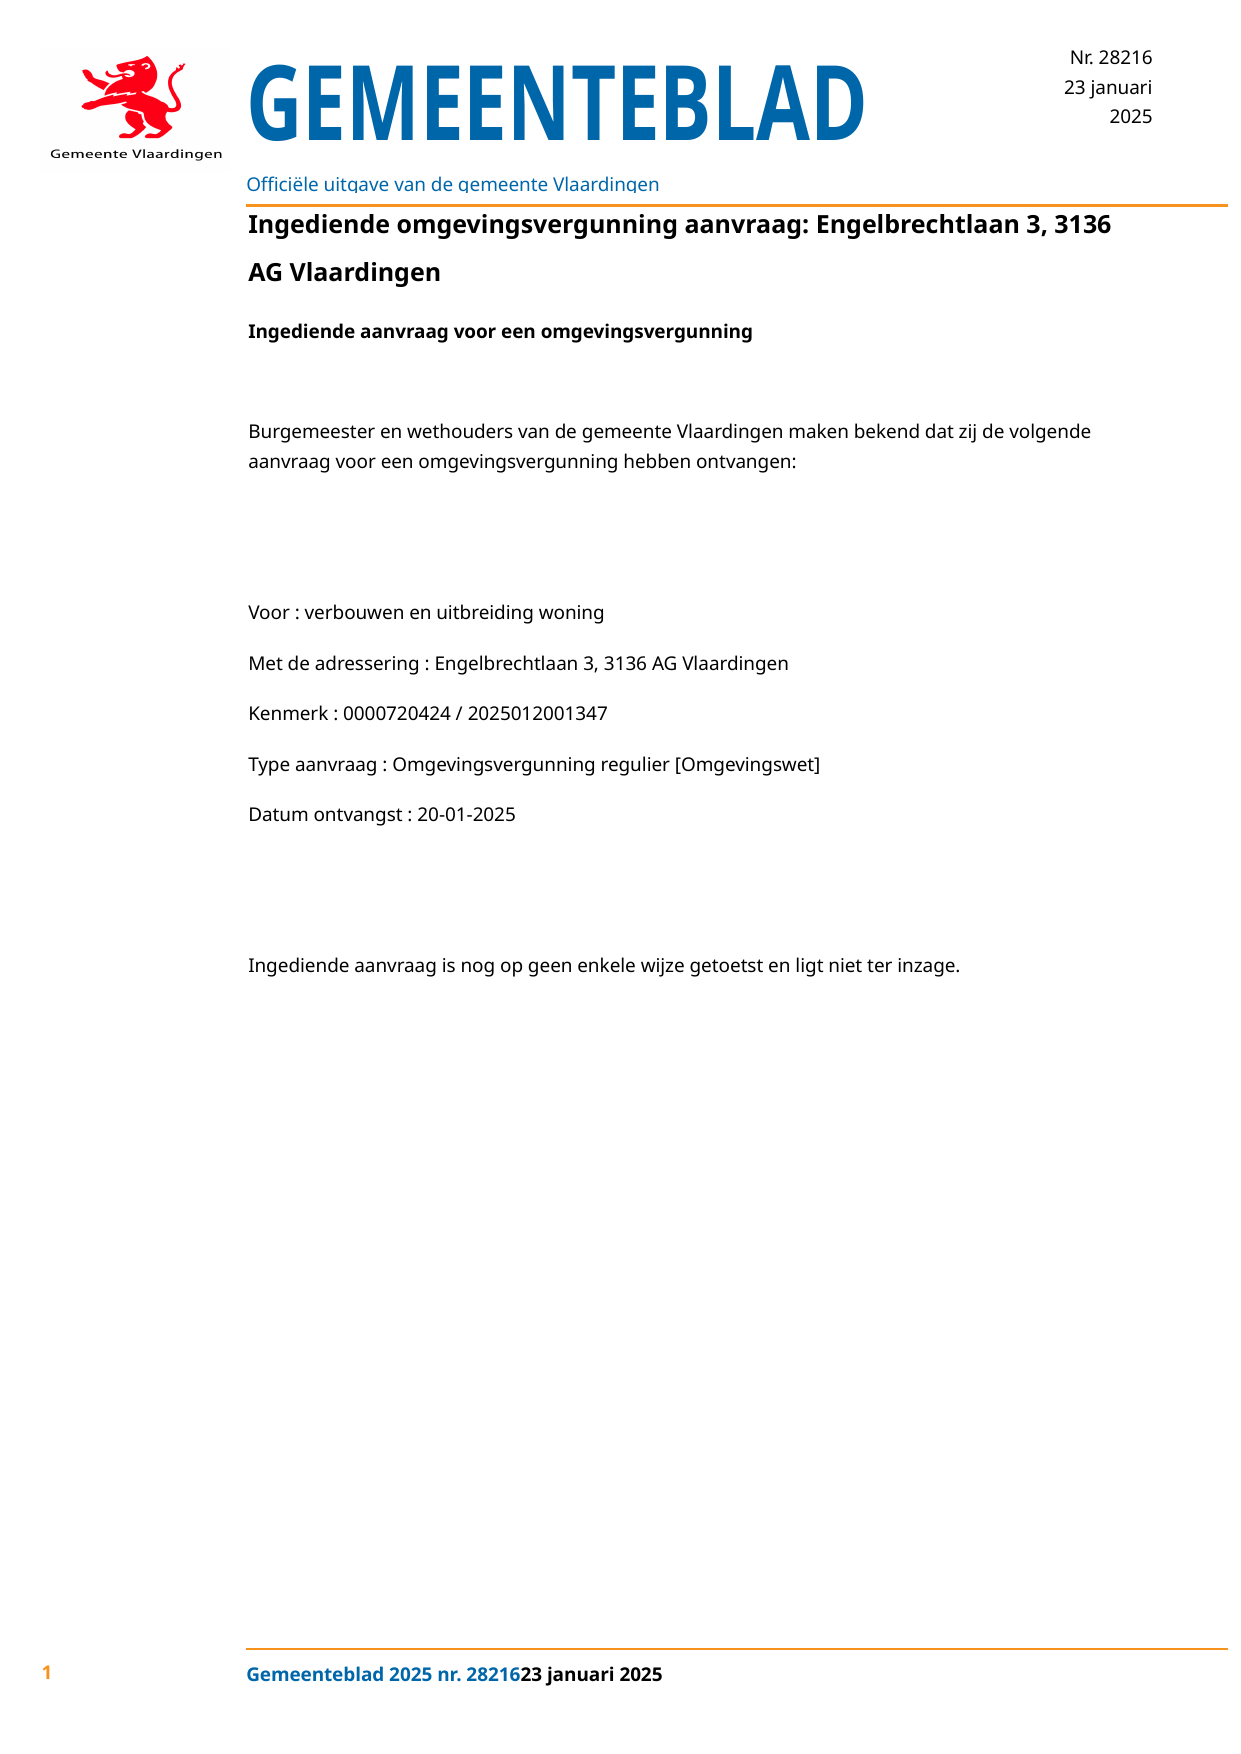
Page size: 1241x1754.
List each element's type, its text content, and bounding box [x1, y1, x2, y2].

text Voor : verbouwen en uitbreiding woning [248, 599, 1152, 625]
text Burgemeester en wethouders van de gemeente Vlaardingen maken bekend dat zij de volgende aanvraag voor een omgevingsvergunning hebben ontvangen: [248, 419, 1152, 474]
text Type aanvraag : Omgevingsvergunning regulier [Omgevingswet] [248, 751, 1152, 777]
text Ingediende aanvraag voor een omgevingsvergunning [248, 318, 1152, 344]
picture [41, 47, 231, 172]
text Met de adressering : Engelbrechtlaan 3, 3136 AG Vlaardingen [248, 650, 1152, 676]
text Kenmerk : 0000720424 / 2025012001347 [248, 700, 1152, 726]
text Ingediende omgevingsvergunning aanvraag: Engelbrechtlaan 3, 3136 AG Vlaardingen [248, 207, 1152, 288]
text Ingediende aanvraag is nog op geen enkele wijze getoetst en ligt niet ter inzage. [248, 952, 1152, 978]
text Datum ontvangst : 20-01-2025 [248, 801, 1152, 827]
